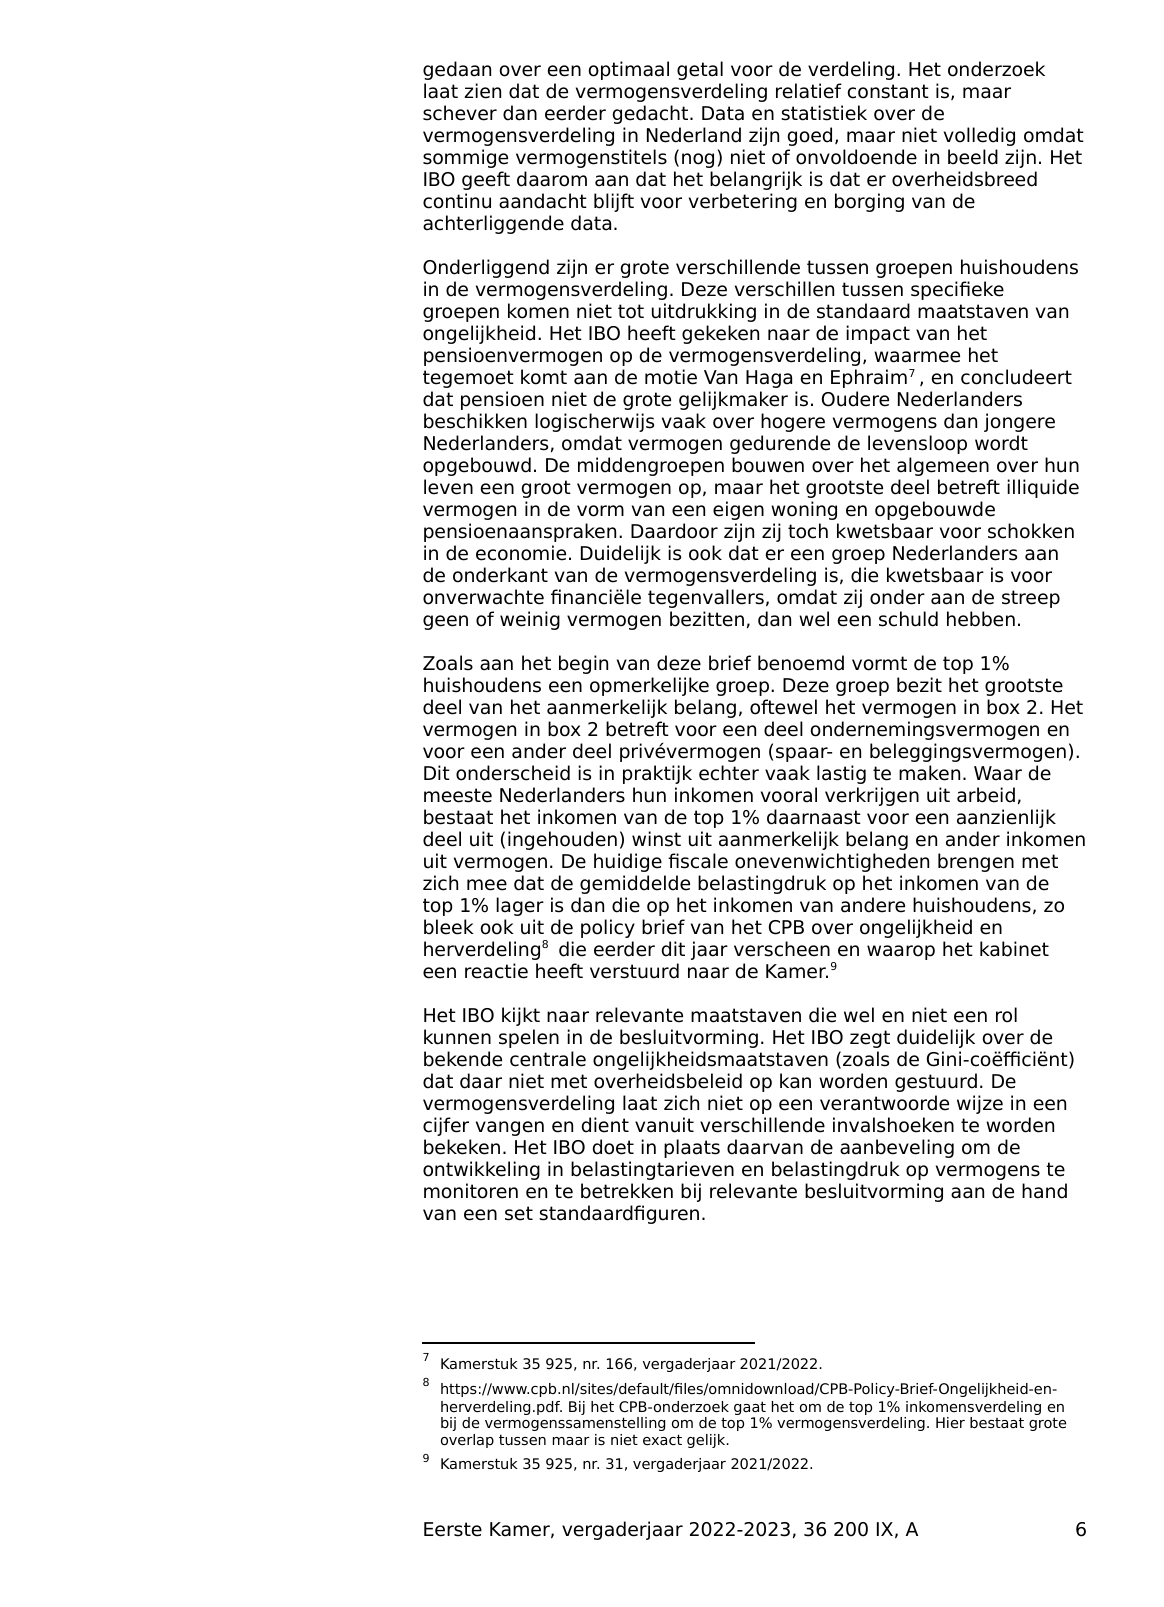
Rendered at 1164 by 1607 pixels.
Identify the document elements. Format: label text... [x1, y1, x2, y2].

text Kamerstuk 35 925, nr. 166, vergaderjaar 2021/2022. [422, 1352, 1087, 1374]
text Het IBO kijkt naar relevante maatstaven die wel en niet een rol kunnen spelen in de besluitvorming. Het IBO zegt duidelijk over de bekende centrale ongelijkheidsmaatstaven (zoals de Gini-coëfficiënt) dat daar niet met overheidsbeleid op kan worden gestuurd. De vermogensverdeling laat zich niet op een verantwoorde wijze in een cijfer vangen en dient vanuit verschillende invalshoeken te worden bekeken. Het IBO doet in plaats daarvan de aanbeveling om de ontwikkeling in belastingtarieven en belastingdruk op vermogens te monitoren en te betrekken bij relevante besluitvorming aan de hand van een set standaardfiguren. [422, 1005, 1087, 1224]
text Zoals aan het begin van deze brief benoemd vormt de top 1% huishoudens een opmerkelijke groep. Deze groep bezit het grootste deel van het aanmerkelijk belang, oftewel het vermogen in box 2. Het vermogen in box 2 betreft voor een deel ondernemingsvermogen en voor een ander deel privévermogen (spaar- en beleggingsvermogen). Dit onderscheid is in praktijk echter vaak lastig te maken. Waar de meeste Nederlanders hun inkomen vooral verkrijgen uit arbeid, bestaat het inkomen van de top 1% daarnaast voor een aanzienlijk deel uit (ingehouden) winst uit aanmerkelijk belang en ander inkomen uit vermogen. De huidige fiscale onevenwichtigheden brengen met zich mee dat de gemiddelde belastingdruk op het inkomen van de top 1% lager is dan die op het inkomen van andere huishoudens, zo bleek ook uit de policy brief van het CPB over ongelijkheid en herverdeling die eerder dit jaar verscheen en waarop het kabinet een reactie heeft verstuurd naar de Kamer. [422, 653, 1087, 983]
text gedaan over een optimaal getal voor de verdeling. Het onderzoek laat zien dat de vermogensverdeling relatief constant is, maar schever dan eerder gedacht. Data en statistiek over de vermogensverdeling in Nederland zijn goed, maar niet volledig omdat sommige vermogenstitels (nog) niet of onvoldoende in beeld zijn. Het IBO geeft daarom aan dat het belangrijk is dat er overheidsbreed continu aandacht blijft voor verbetering en borging van de achterliggende data. [422, 59, 1087, 235]
text https://www.cpb.nl/sites/default/files/omnidownload/CPB-Policy-Brief-Ongelijkheid-en-herverdeling.pdf. Bij het CPB-onderzoek gaat het om de top 1% inkomensverdeling en bij de vermogenssamenstelling om de top 1% vermogensverdeling. Hier bestaat grote overlap tussen maar is niet exact gelijk. [422, 1377, 1087, 1449]
text Kamerstuk 35 925, nr. 31, vergaderjaar 2021/2022. [422, 1452, 1087, 1474]
text Onderliggend zijn er grote verschillende tussen groepen huishoudens in de vermogensverdeling. Deze verschillen tussen specifieke groepen komen niet tot uitdrukking in de standaard maatstaven van ongelijkheid. Het IBO heeft gekeken naar de impact van het pensioenvermogen op de vermogensverdeling, waarmee het tegemoet komt aan de motie Van Haga en Ephraim, en concludeert dat pensioen niet de grote gelijkmaker is. Oudere Nederlanders beschikken logischerwijs vaak over hogere vermogens dan jongere Nederlanders, omdat vermogen gedurende de levensloop wordt opgebouwd. De middengroepen bouwen over het algemeen over hun leven een groot vermogen op, maar het grootste deel betreft illiquide vermogen in de vorm van een eigen woning en opgebouwde pensioenaanspraken. Daardoor zijn zij toch kwetsbaar voor schokken in de economie. Duidelijk is ook dat er een groep Nederlanders aan de onderkant van de vermogensverdeling is, die kwetsbaar is voor onverwachte financiële tegenvallers, omdat zij onder aan de streep geen of weinig vermogen bezitten, dan wel een schuld hebben. [422, 257, 1087, 631]
